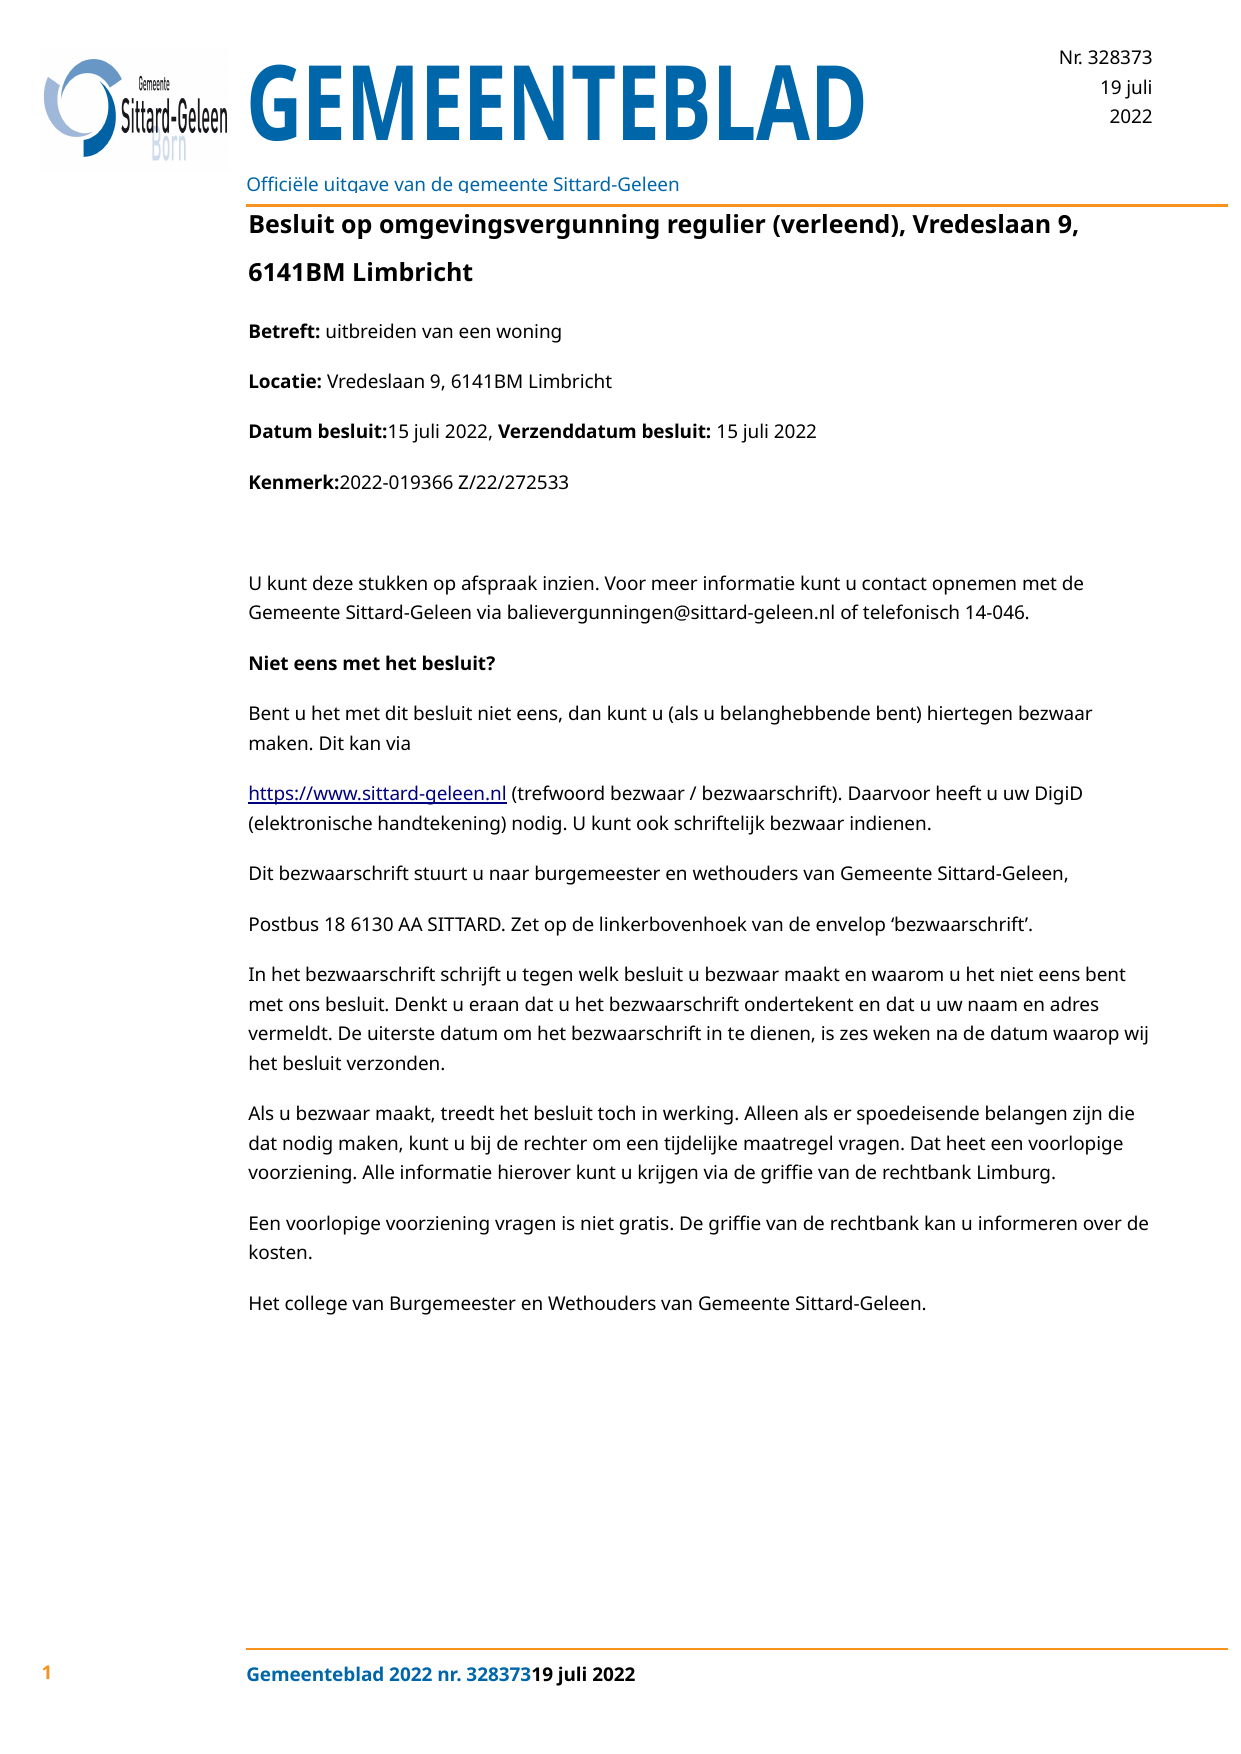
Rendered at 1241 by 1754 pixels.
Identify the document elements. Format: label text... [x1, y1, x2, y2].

picture [41, 47, 231, 172]
text Het college van Burgemeester en Wethouders van Gemeente Sittard-Geleen. [248, 1290, 1152, 1316]
text In het bezwaarschrift schrijft u tegen welk besluit u bezwaar maakt en waarom u het niet eens bent met ons besluit. Denkt u eraan dat u het bezwaarschrift ondertekent en dat u uw naam en adres vermeldt. De uiterste datum om het bezwaarschrift in te dienen, is zes weken na de datum waarop wij het besluit verzonden. [248, 961, 1152, 1076]
text Postbus 18 6130 AA SITTARD. Zet op de linkerbovenhoek van de envelop ‘bezwaarschrift’. [248, 911, 1152, 937]
text Bent u het met dit besluit niet eens, dan kunt u (als u belanghebbende bent) hiertegen bezwaar maken. Dit kan via [248, 700, 1152, 756]
text Besluit op omgevingsvergunning regulier (verleend), Vredeslaan 9, 6141BM Limbricht [248, 207, 1152, 288]
text Als u bezwaar maakt, treedt het besluit toch in werking. Alleen als er spoedeisende belangen zijn die dat nodig maken, kunt u bij de rechter om een tijdelijke maatregel vragen. Dat heet een voorlopige voorziening. Alle informatie hierover kunt u krijgen via de griffie van de rechtbank Limburg. [248, 1100, 1152, 1185]
text Dit bezwaarschrift stuurt u naar burgemeester en wethouders van Gemeente Sittard-Geleen, [248, 860, 1152, 886]
text Niet eens met het besluit? [248, 650, 1152, 676]
text Datum besluit:15 juli 2022, Verzenddatum besluit: 15 juli 2022 [248, 419, 1152, 444]
text Een voorlopige voorziening vragen is niet gratis. De griffie van de rechtbank kan u informeren over de kosten. [248, 1210, 1152, 1265]
text Locatie: Vredeslaan 9, 6141BM Limbricht [248, 368, 1152, 394]
text U kunt deze stukken op afspraak inzien. Voor meer informatie kunt u contact opnemen met de Gemeente Sittard-Geleen via balievergunningen@sittard-geleen.nl of telefonisch 14-046. [248, 570, 1152, 625]
text Betreft: uitbreiden van een woning [248, 318, 1152, 344]
text https://www.sittard-geleen.nl (trefwoord bezwaar / bezwaarschrift). Daarvoor heeft u uw DigiD (elektronische handtekening) nodig. U kunt ook schriftelijk bezwaar indienen. [248, 780, 1152, 836]
text Kenmerk:2022-019366 Z/22/272533 [248, 469, 1152, 495]
